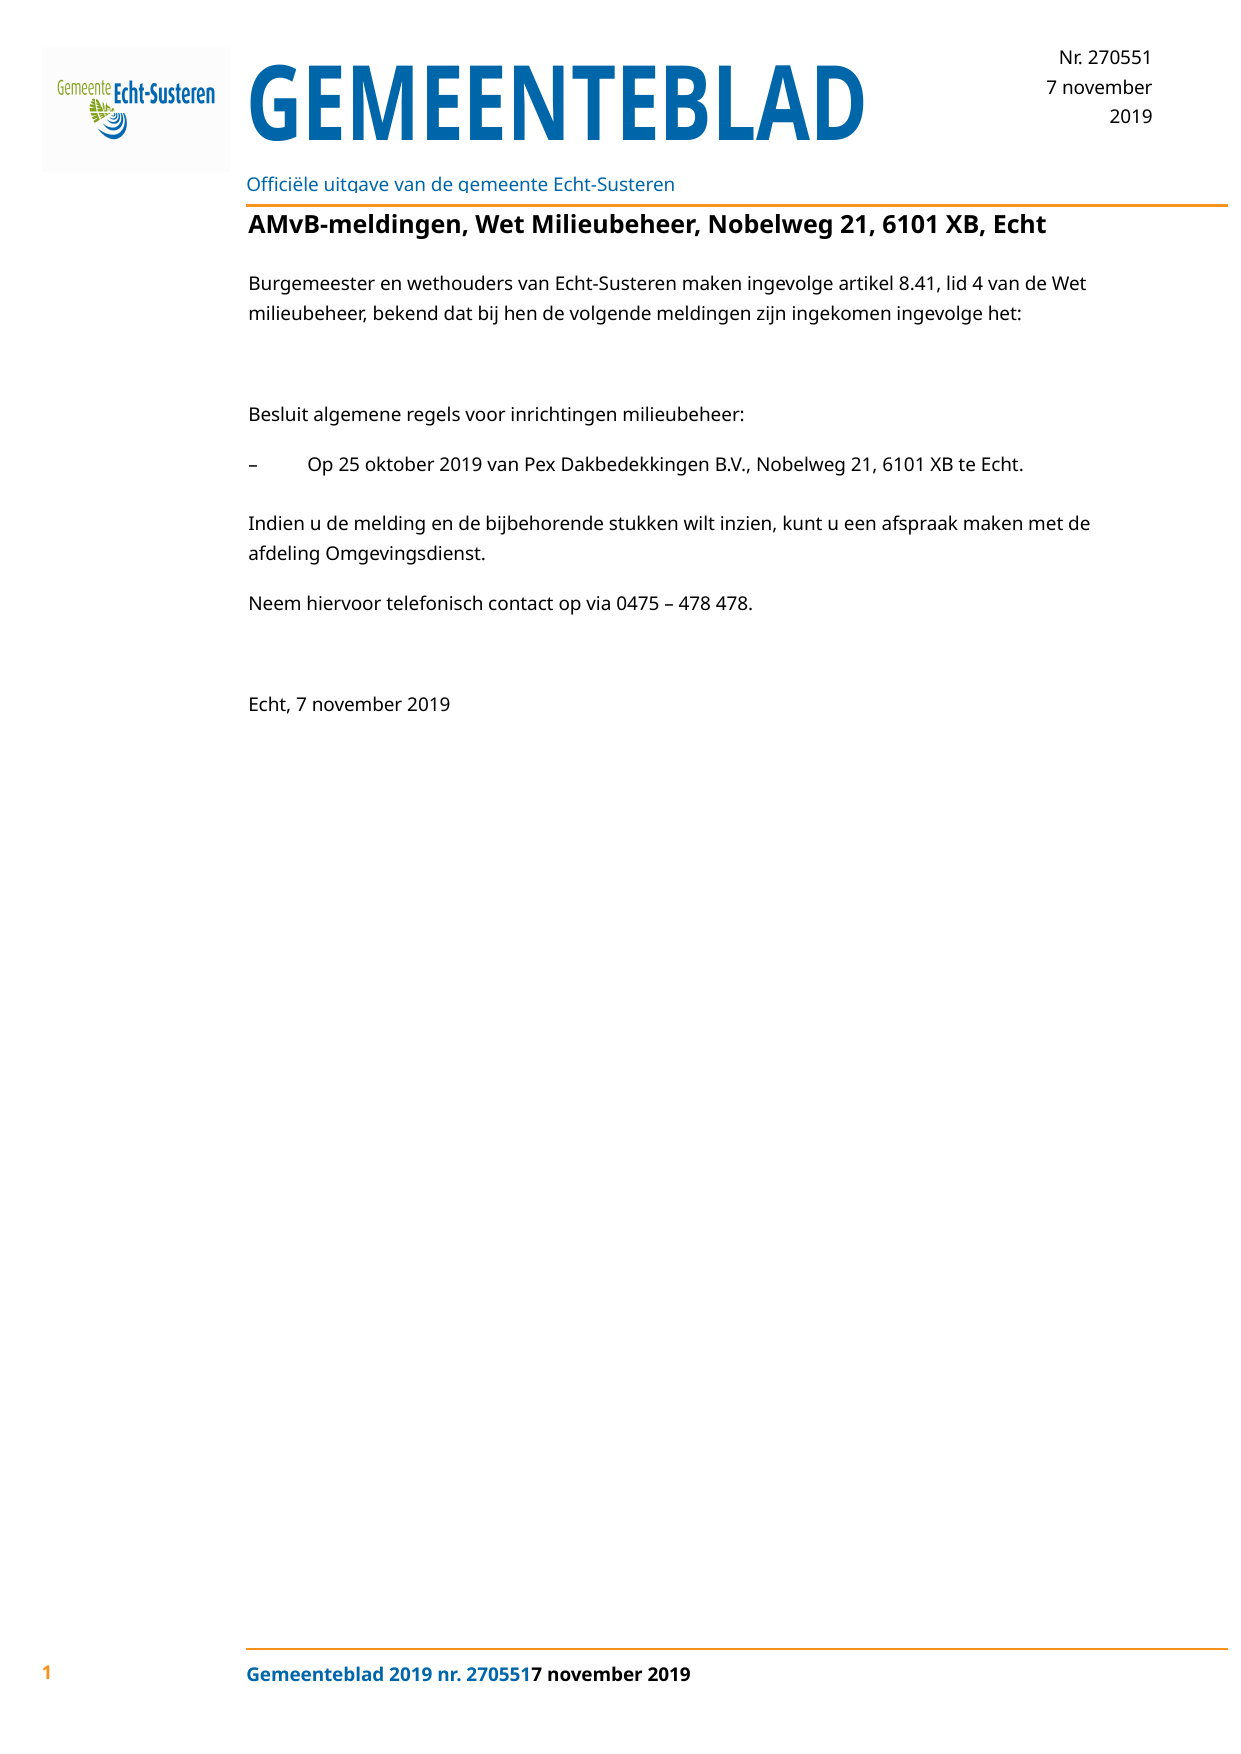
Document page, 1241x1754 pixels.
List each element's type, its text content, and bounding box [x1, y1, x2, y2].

text Indien u de melding en de bijbehorende stukken wilt inzien, kunt u een afspraak maken met de afdeling Omgevingsdienst. [248, 510, 1152, 566]
text Burgemeester en wethouders van Echt-Susteren maken ingevolge artikel 8.41, lid 4 van de Wet milieubeheer, bekend dat bij hen de volgende meldingen zijn ingekomen ingevolge het: [248, 270, 1152, 326]
text AMvB-meldingen, Wet Milieubeheer, Nobelweg 21, 6101 XB, Echt [248, 207, 1152, 241]
text Besluit algemene regels voor inrichtingen milieubeheer: [248, 401, 1152, 426]
text Neem hiervoor telefonisch contact op via 0475 – 478 478. [248, 590, 1152, 616]
list Op 25 oktober 2019 van Pex Dakbedekkingen B.V., Nobelweg 21, 6101 XB te Echt. [248, 451, 1152, 477]
text Echt, 7 november 2019 [248, 691, 1152, 717]
picture [41, 47, 231, 172]
